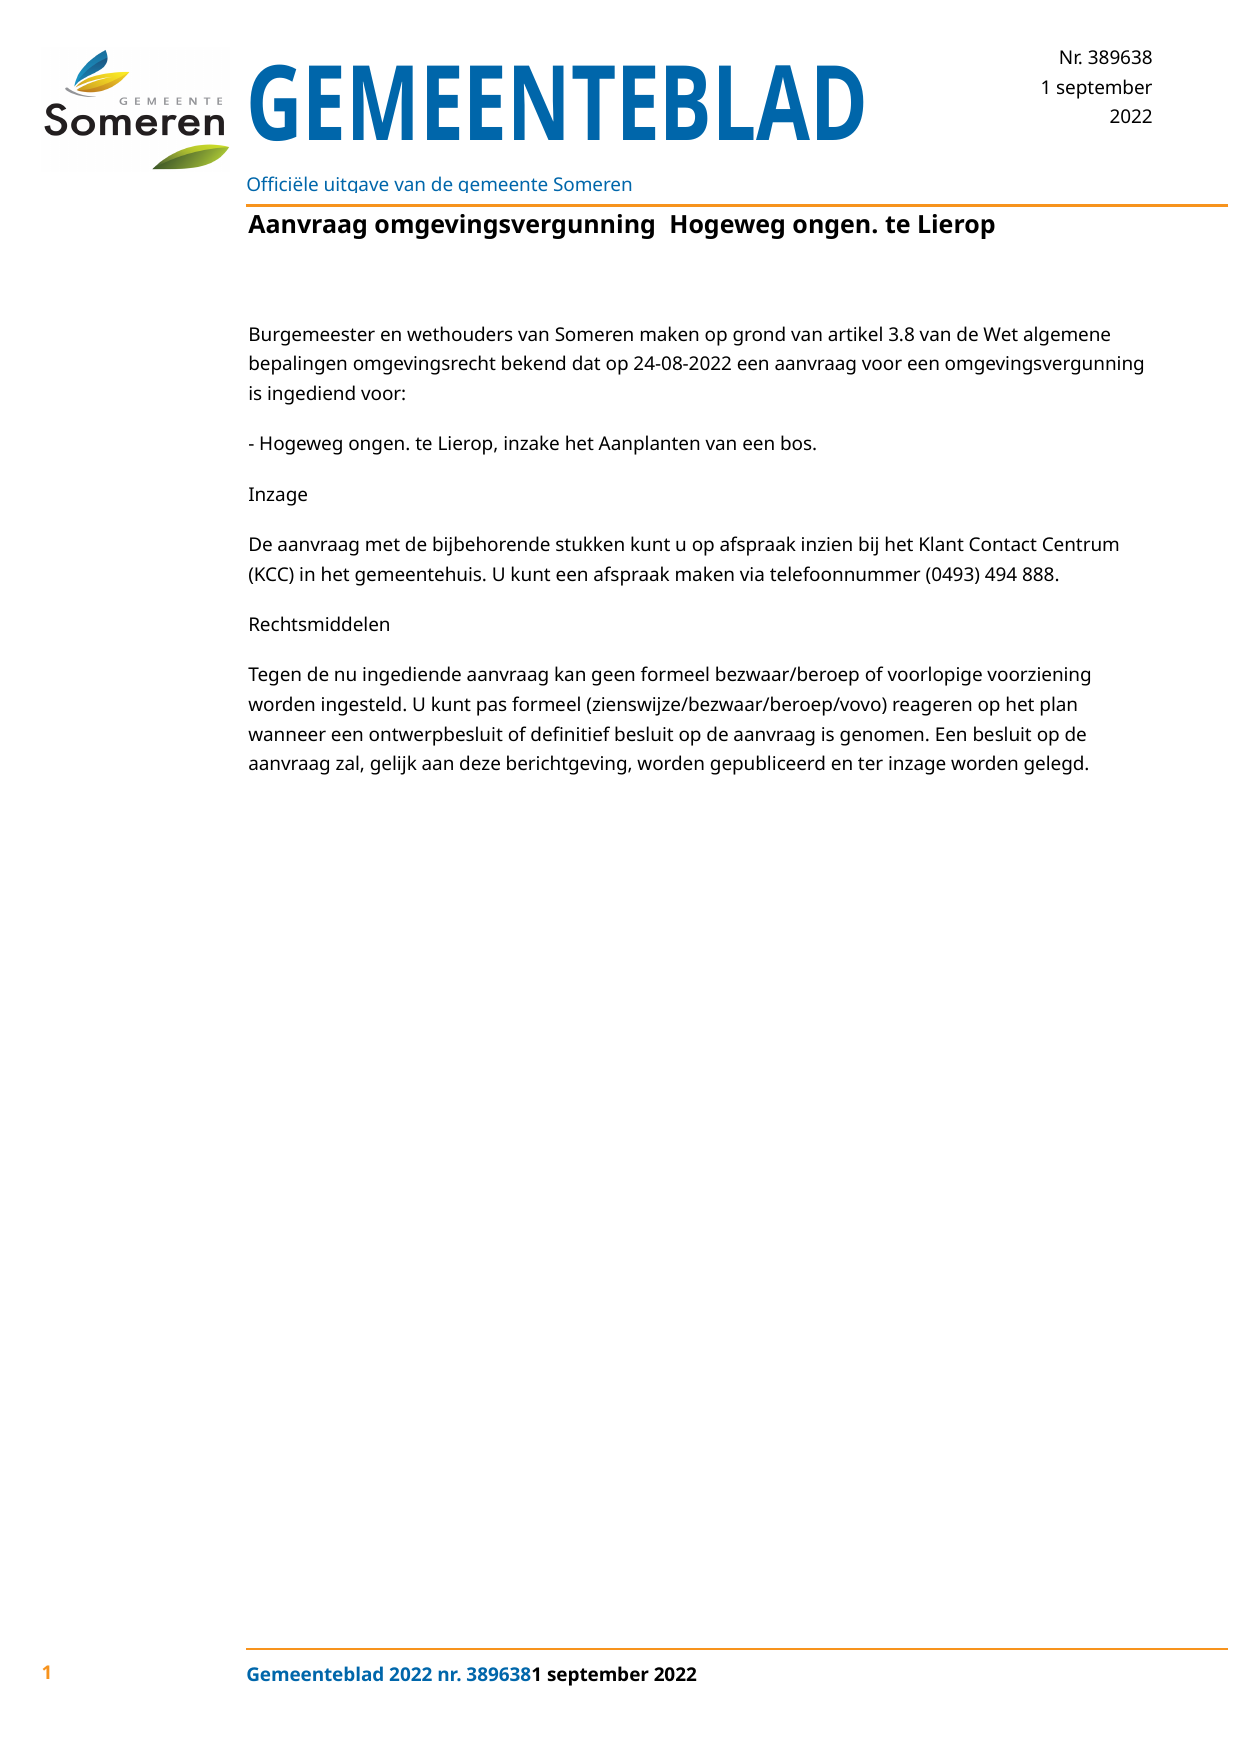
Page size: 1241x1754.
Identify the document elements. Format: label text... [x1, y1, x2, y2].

text Aanvraag omgevingsvergunning Hogeweg ongen. te Lierop [248, 207, 1152, 241]
text - Hogeweg ongen. te Lierop, inzake het Aanplanten van een bos. [248, 430, 1152, 456]
text Burgemeester en wethouders van Someren maken op grond van artikel 3.8 van de Wet algemene bepalingen omgevingsrecht bekend dat op 24-08-2022 een aanvraag voor een omgevingsvergunning is ingediend voor: [248, 321, 1152, 406]
text De aanvraag met de bijbehorende stukken kunt u op afspraak inzien bij het Klant Contact Centrum (KCC) in het gemeentehuis. U kunt een afspraak maken via telefoonnummer (0493) 494 888. [248, 531, 1152, 586]
text Rechtsmiddelen [248, 611, 1152, 637]
text Tegen de nu ingediende aanvraag kan geen formeel bezwaar/beroep of voorlopige voorziening worden ingesteld. U kunt pas formeel (zienswijze/bezwaar/beroep/vovo) reageren op het plan wanneer een ontwerpbesluit of definitief besluit op de aanvraag is genomen. Een besluit op de aanvraag zal, gelijk aan deze berichtgeving, worden gepubliceerd en ter inzage worden gelegd. [248, 662, 1152, 776]
picture [41, 47, 231, 172]
text Inzage [248, 481, 1152, 506]
